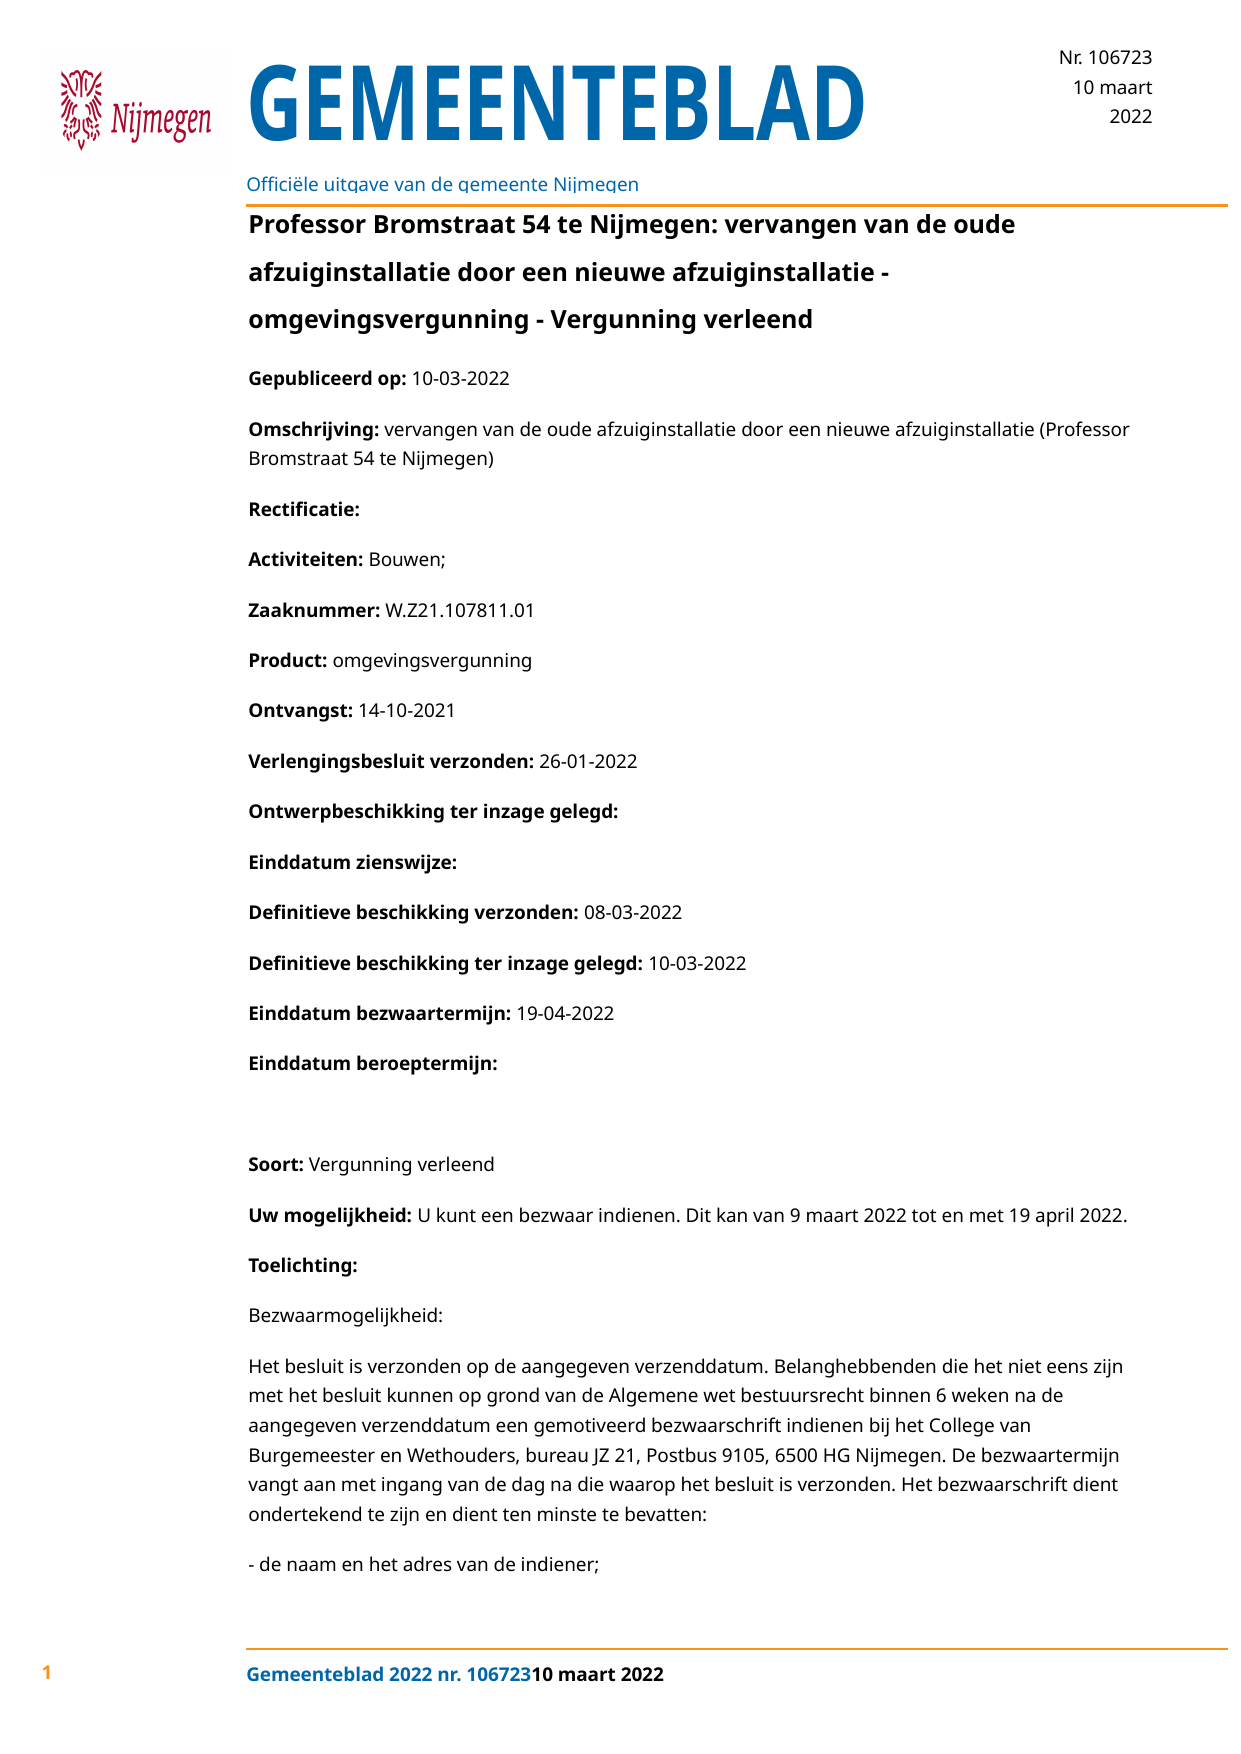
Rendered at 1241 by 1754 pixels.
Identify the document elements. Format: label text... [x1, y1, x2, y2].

text Uw mogelijkheid: U kunt een bezwaar indienen. Dit kan van 9 maart 2022 tot en met 19 april 2022. [248, 1202, 1152, 1227]
text Ontwerpbeschikking ter inzage gelegd: [248, 798, 1152, 824]
text Ontvangst: 14-10-2021 [248, 698, 1152, 723]
text Bezwaarmogelijkheid: [248, 1303, 1152, 1328]
text Verlengingsbesluit verzonden: 26-01-2022 [248, 748, 1152, 774]
text Product: omgevingsvergunning [248, 647, 1152, 673]
text Einddatum beroeptermijn: [248, 1051, 1152, 1076]
text Definitieve beschikking verzonden: 08-03-2022 [248, 899, 1152, 925]
picture [41, 47, 231, 172]
text Rectificatie: [248, 496, 1152, 522]
text - de naam en het adres van de indiener; [248, 1551, 1152, 1577]
text Activiteiten: Bouwen; [248, 546, 1152, 572]
text Omschrijving: vervangen van de oude afzuiginstallatie door een nieuwe afzuiginstallatie (Professor Bromstraat 54 te Nijmegen) [248, 416, 1152, 471]
text Zaaknummer: W.Z21.107811.01 [248, 597, 1152, 622]
text Einddatum zienswijze: [248, 849, 1152, 874]
text Het besluit is verzonden op de aangegeven verzenddatum. Belanghebbenden die het niet eens zijn met het besluit kunnen op grond van de Algemene wet bestuursrecht binnen 6 weken na de aangegeven verzenddatum een gemotiveerd bezwaarschrift indienen bij het College van Burgemeester en Wethouders, bureau JZ 21, Postbus 9105, 6500 HG Nijmegen. De bezwaartermijn vangt aan met ingang van de dag na die waarop het besluit is verzonden. Het bezwaarschrift dient ondertekend te zijn en dient ten minste te bevatten: [248, 1353, 1152, 1527]
text Toelichting: [248, 1252, 1152, 1278]
text Einddatum bezwaartermijn: 19-04-2022 [248, 1000, 1152, 1026]
text Soort: Vergunning verleend [248, 1151, 1152, 1177]
text Professor Bromstraat 54 te Nijmegen: vervangen van de oude afzuiginstallatie door een nieuwe afzuiginstallatie - omgevingsvergunning - Vergunning verleend [248, 207, 1152, 336]
text Gepubliceerd op: 10-03-2022 [248, 366, 1152, 391]
text Definitieve beschikking ter inzage gelegd: 10-03-2022 [248, 950, 1152, 975]
